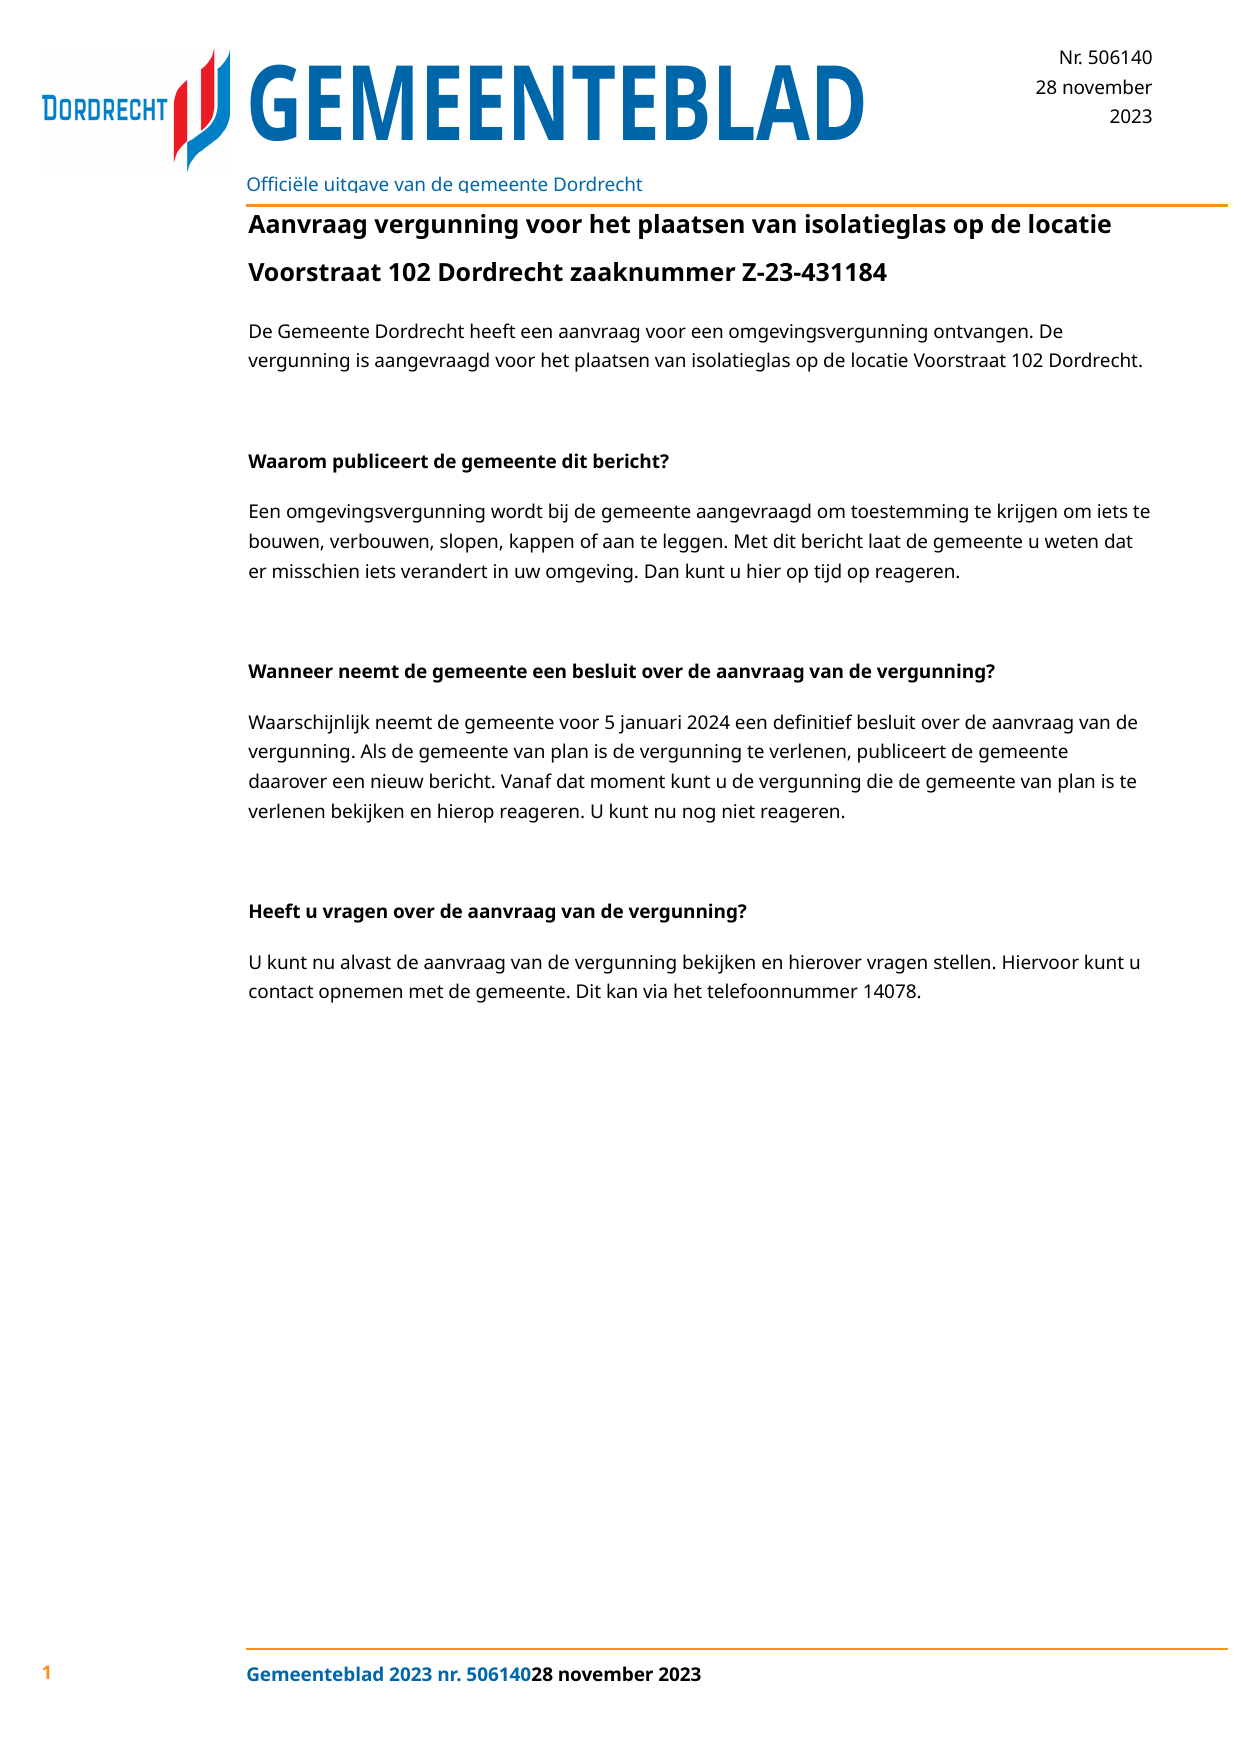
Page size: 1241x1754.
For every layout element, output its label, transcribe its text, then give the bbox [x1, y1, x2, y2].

text Wanneer neemt de gemeente een besluit over de aanvraag van de vergunning? [248, 659, 1152, 684]
text De Gemeente Dordrecht heeft een aanvraag voor een omgevingsvergunning ontvangen. De vergunning is aangevraagd voor het plaatsen van isolatieglas op de locatie Voorstraat 102 Dordrecht. [248, 318, 1152, 373]
text Waarschijnlijk neemt de gemeente voor 5 januari 2024 een definitief besluit over de aanvraag van de vergunning. Als de gemeente van plan is de vergunning te verlenen, publiceert de gemeente daarover een nieuw bericht. Vanaf dat moment kunt u de vergunning die de gemeente van plan is te verlenen bekijken en hierop reageren. U kunt nu nog niet reageren. [248, 709, 1152, 824]
text Waarom publiceert de gemeente dit bericht? [248, 448, 1152, 474]
text Een omgevingsvergunning wordt bij de gemeente aangevraagd om toestemming te krijgen om iets te bouwen, verbouwen, slopen, kappen of aan te leggen. Met dit bericht laat de gemeente u weten dat er misschien iets verandert in uw omgeving. Dan kunt u hier op tijd op reageren. [248, 499, 1152, 584]
picture [41, 47, 231, 172]
text Aanvraag vergunning voor het plaatsen van isolatieglas op de locatie Voorstraat 102 Dordrecht zaaknummer Z-23-431184 [248, 207, 1152, 288]
text Heeft u vragen over de aanvraag van de vergunning? [248, 899, 1152, 924]
text U kunt nu alvast de aanvraag van de vergunning bekijken en hierover vragen stellen. Hiervoor kunt u contact opnemen met de gemeente. Dit kan via het telefoonnummer 14078. [248, 949, 1152, 1004]
